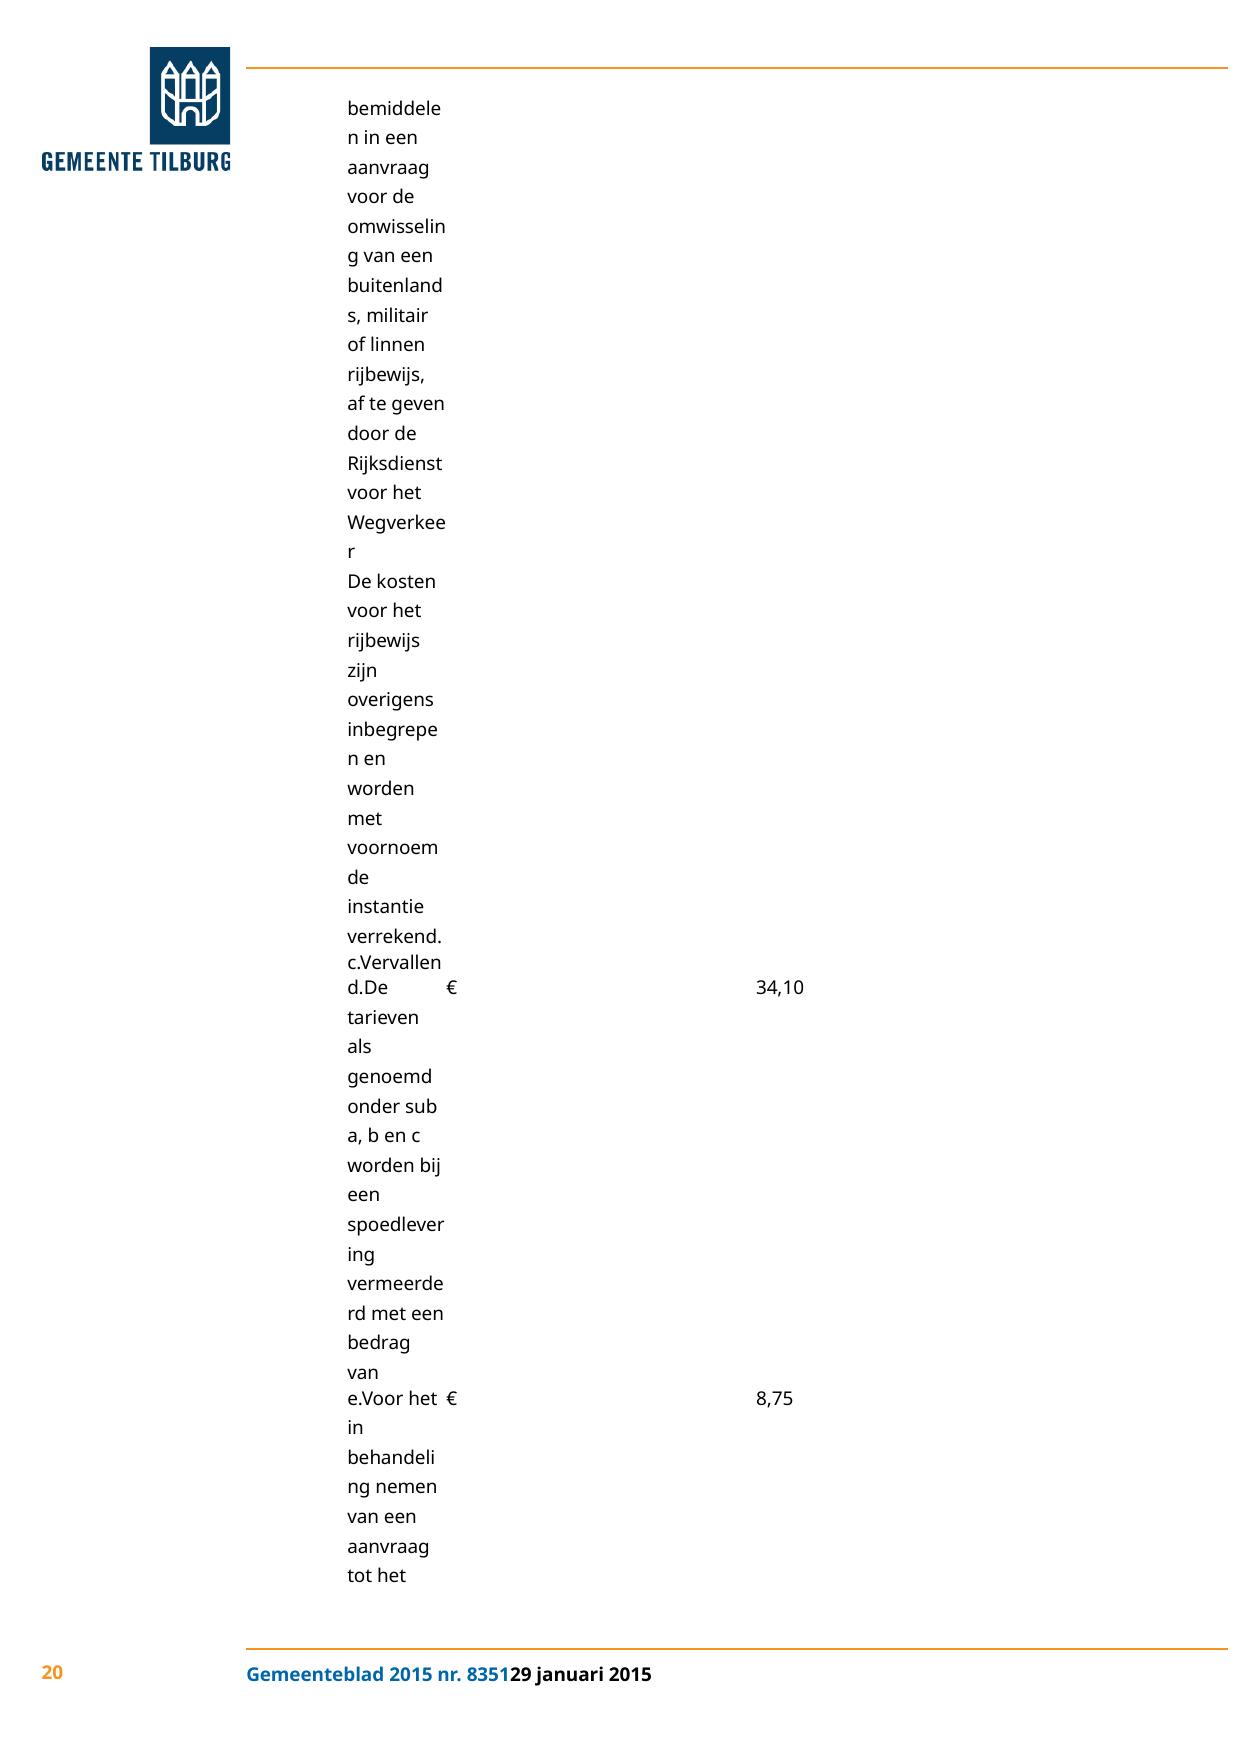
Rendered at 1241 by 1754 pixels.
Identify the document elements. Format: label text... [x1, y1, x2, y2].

table_cell 8,75 [756, 1385, 855, 1588]
table_cell [248, 975, 347, 1385]
table_cell c.Vervallen [347, 949, 446, 974]
table_cell [446, 949, 756, 974]
table_cell [248, 1385, 347, 1588]
table_cell [248, 949, 347, 974]
table_cell e.Voor het in behandeling nemen van een aanvraag tot het [347, 1385, 446, 1588]
picture [41, 47, 231, 172]
table_cell € [446, 975, 756, 1385]
table_cell € [446, 1385, 756, 1588]
table_cell [756, 95, 855, 949]
table_cell [446, 95, 756, 949]
table_cell d.De tarieven als genoemd onder sub a, b en c worden bij een spoedlevering vermeerderd met een bedrag van [347, 975, 446, 1385]
table_cell [756, 949, 855, 974]
table_cell bemiddelen in een aanvraag voor de omwisseling van een buitenlands, militair of linnen rijbewijs, af te geven door de Rijksdienst voor het Wegverkeer De kosten voor het rijbewijs zijn overigens inbegrepen en worden met voornoemde instantie verrekend. [347, 95, 446, 949]
table_cell 34,10 [756, 975, 855, 1385]
table_cell [248, 95, 347, 949]
